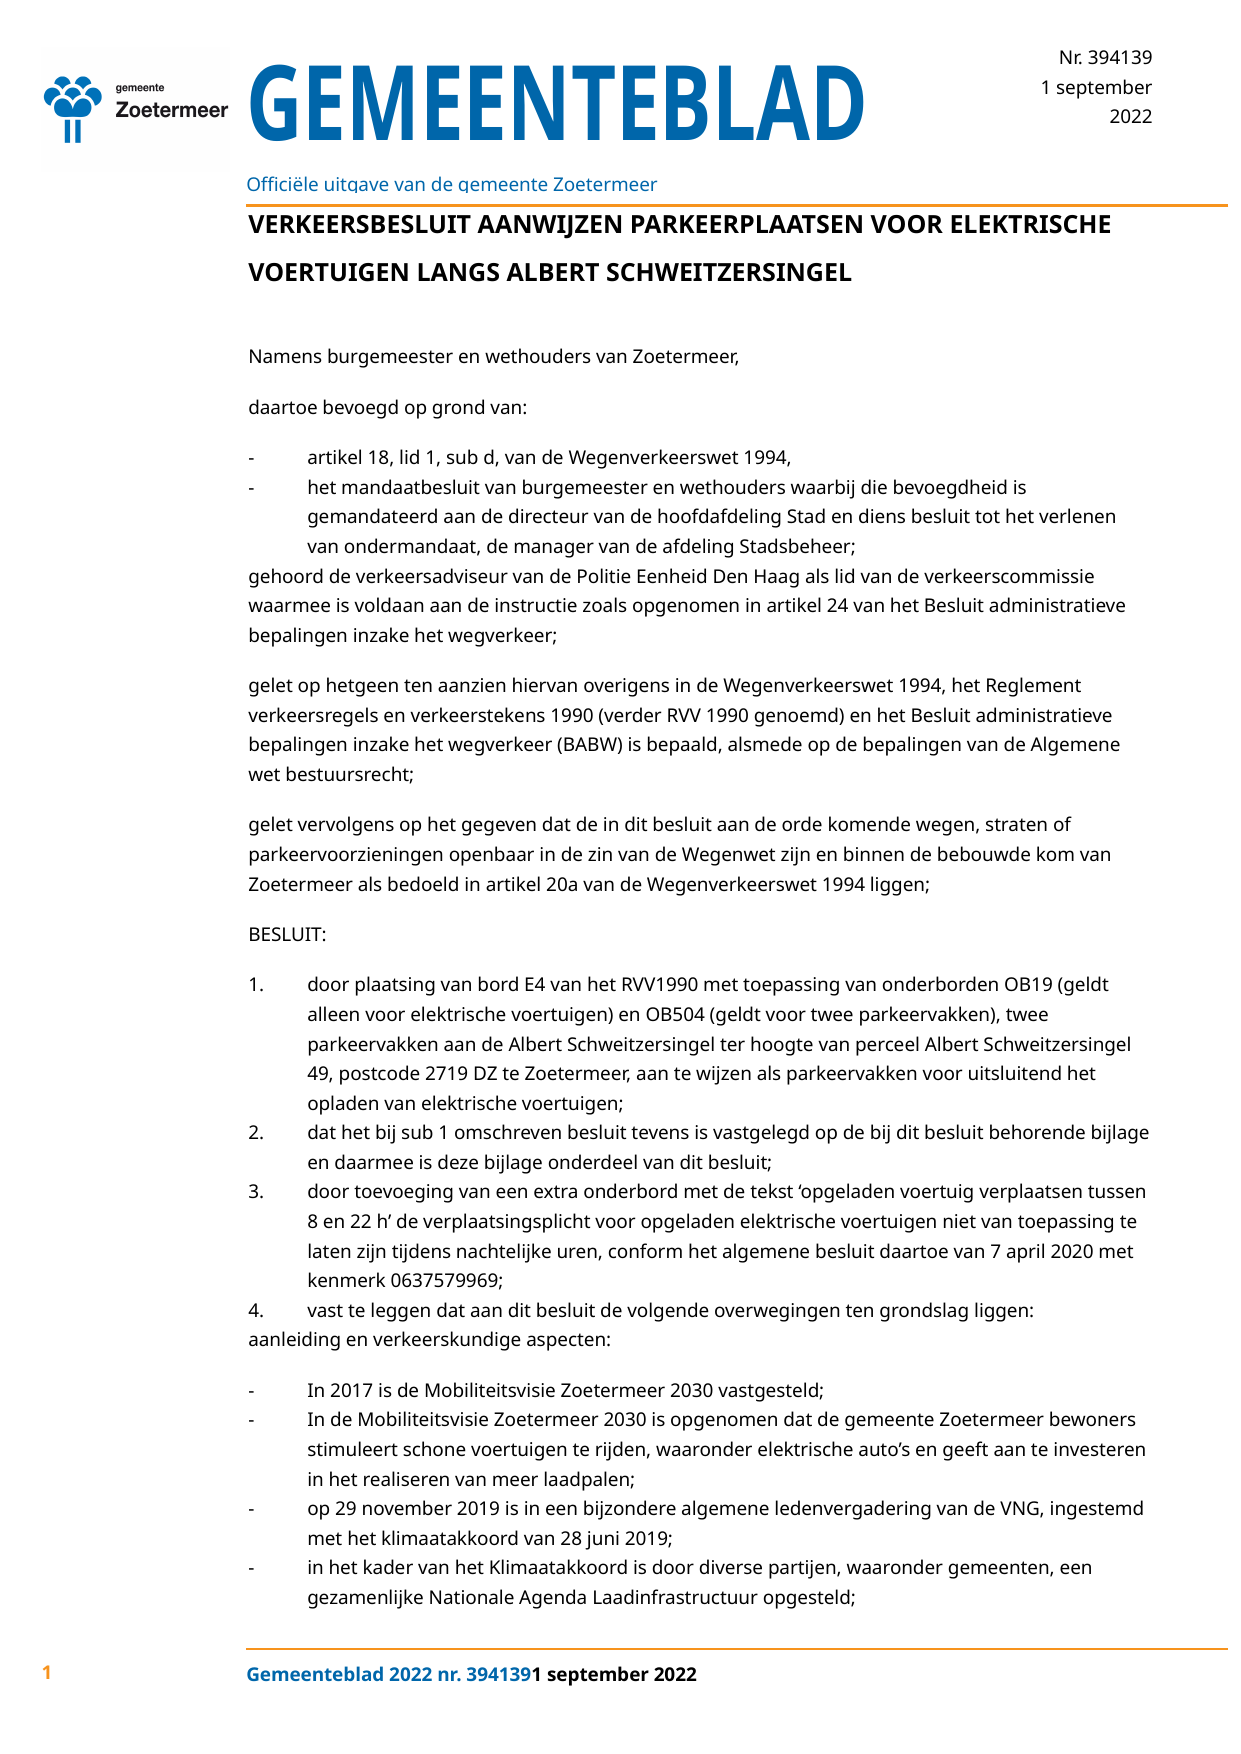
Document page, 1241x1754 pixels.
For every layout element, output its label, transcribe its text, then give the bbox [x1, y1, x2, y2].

text daartoe bevoegd op grond van: [248, 394, 1152, 420]
text gelet vervolgens op het gegeven dat de in dit besluit aan de orde komende wegen, straten of parkeervoorzieningen openbaar in de zin van de Wegenwet zijn en binnen de bebouwde kom van Zoetermeer als bedoeld in artikel 20a van de Wegenverkeerswet 1994 liggen; [248, 812, 1152, 896]
list In 2017 is de Mobiliteitsvisie Zoetermeer 2030 vastgesteld; [248, 1377, 1152, 1403]
list door plaatsing van bord E4 van het RVV1990 met toepassing van onderborden OB19 (geldt alleen voor elektrische voertuigen) en OB504 (geldt voor twee parkeervakken), twee parkeervakken aan de Albert Schweitzersingel ter hoogte van perceel Albert Schweitzersingel 49, postcode 2719 DZ te Zoetermeer, aan te wijzen als parkeervakken voor uitsluitend het opladen van elektrische voertuigen; [248, 972, 1152, 1116]
list het mandaatbesluit van burgemeester en wethouders waarbij die bevoegdheid is gemandateerd aan de directeur van de hoofdafdeling Stad en diens besluit tot het verlenen van ondermandaat, de manager van de afdeling Stadsbeheer; [248, 474, 1152, 559]
list door toevoeging van een extra onderbord met de tekst ‘opgeladen voertuig verplaatsen tussen 8 en 22 h’ de verplaatsingsplicht voor opgeladen elektrische voertuigen niet van toepassing te laten zijn tijdens nachtelijke uren, conform het algemene besluit daartoe van 7 april 2020 met kenmerk 0637579969; [248, 1179, 1152, 1293]
picture [41, 47, 231, 172]
text VERKEERSBESLUIT AANWIJZEN PARKEERPLAATSEN VOOR ELEKTRISCHE VOERTUIGEN LANGS ALBERT SCHWEITZERSINGEL [248, 207, 1152, 288]
text gelet op hetgeen ten aanzien hiervan overigens in de Wegenverkeerswet 1994, het Reglement verkeersregels en verkeerstekens 1990 (verder RVV 1990 genoemd) en het Besluit administratieve bepalingen inzake het wegverkeer (BABW) is bepaald, alsmede op de bepalingen van de Algemene wet bestuursrecht; [248, 672, 1152, 787]
text Namens burgemeester en wethouders van Zoetermeer, [248, 344, 1152, 369]
text gehoord de verkeersadviseur van de Politie Eenheid Den Haag als lid van de verkeerscommissie waarmee is voldaan aan de instructie zoals opgenomen in artikel 24 van het Besluit administratieve bepalingen inzake het wegverkeer; [248, 563, 1152, 648]
list In de Mobiliteitsvisie Zoetermeer 2030 is opgenomen dat de gemeente Zoetermeer bewoners stimuleert schone voertuigen te rijden, waaronder elektrische auto’s en geeft aan te investeren in het realiseren van meer laadpalen; [248, 1407, 1152, 1491]
list op 29 november 2019 is in een bijzondere algemene ledenvergadering van de VNG, ingestemd met het klimaatakkoord van 28 juni 2019; [248, 1495, 1152, 1551]
text BESLUIT: [248, 921, 1152, 947]
list dat het bij sub 1 omschreven besluit tevens is vastgelegd op de bij dit besluit behorende bijlage en daarmee is deze bijlage onderdeel van dit besluit; [248, 1119, 1152, 1175]
list artikel 18, lid 1, sub d, van de Wegenverkeerswet 1994, [248, 444, 1152, 470]
list vast te leggen dat aan dit besluit de volgende overwegingen ten grondslag liggen: [248, 1297, 1152, 1323]
text aanleiding en verkeerskundige aspecten: [248, 1327, 1152, 1352]
list in het kader van het Klimaatakkoord is door diverse partijen, waaronder gemeenten, een gezamenlijke Nationale Agenda Laadinfrastructuur opgesteld; [248, 1554, 1152, 1610]
